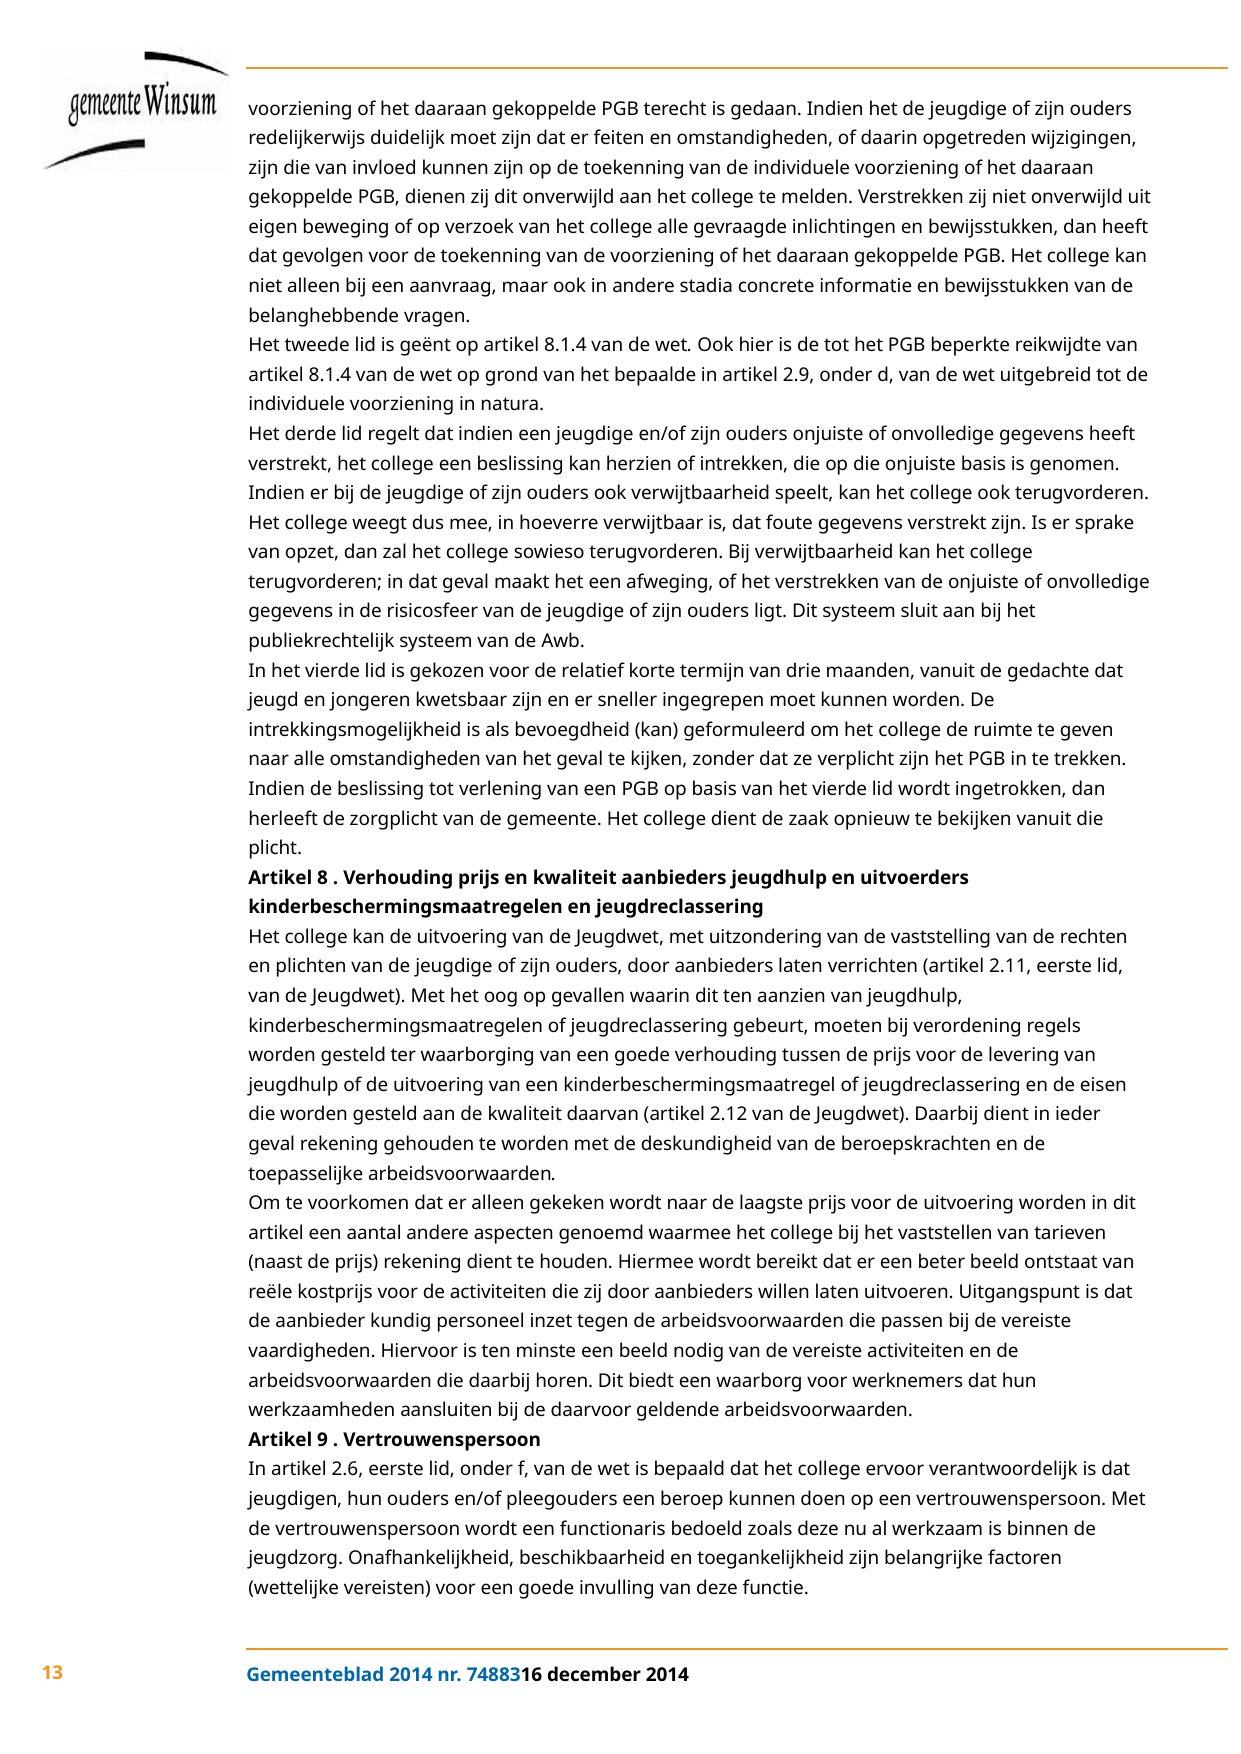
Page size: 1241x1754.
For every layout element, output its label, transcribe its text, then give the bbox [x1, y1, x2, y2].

text In het vierde lid is gekozen voor de relatief korte termijn van drie maanden, vanuit de gedachte dat jeugd en jongeren kwetsbaar zijn en er sneller ingegrepen moet kunnen worden. De intrekkingsmogelijkheid is als bevoegdheid (kan) geformuleerd om het college de ruimte te geven naar alle omstandigheden van het geval te kijken, zonder dat ze verplicht zijn het PGB in te trekken. [248, 657, 1152, 771]
text voorziening of het daaraan gekoppelde PGB terecht is gedaan. Indien het de jeugdige of zijn ouders redelijkerwijs duidelijk moet zijn dat er feiten en omstandigheden, of daarin opgetreden wijzigingen, zijn die van invloed kunnen zijn op de toekenning van de individuele voorziening of het daaraan gekoppelde PGB, dienen zij dit onverwijld aan het college te melden. Verstrekken zij niet onverwijld uit eigen beweging of op verzoek van het college alle gevraagde inlichtingen en bewijsstukken, dan heeft dat gevolgen voor de toekenning van de voorziening of het daaraan gekoppelde PGB. Het college kan niet alleen bij een aanvraag, maar ook in andere stadia concrete informatie en bewijsstukken van de belanghebbende vragen. [248, 95, 1152, 328]
text Het tweede lid is geënt op artikel 8.1.4 van de wet. Ook hier is de tot het PGB beperkte reikwijdte van artikel 8.1.4 van de wet op grond van het bepaalde in artikel 2.9, onder d, van de wet uitgebreid tot de individuele voorziening in natura. [248, 331, 1152, 416]
text In artikel 2.6, eerste lid, onder f, van de wet is bepaald dat het college ervoor verantwoordelijk is dat jeugdigen, hun ouders en/of pleegouders een beroep kunnen doen op een vertrouwenspersoon. Met de vertrouwenspersoon wordt een functionaris bedoeld zoals deze nu al werkzaam is binnen de jeugdzorg. Onafhankelijkheid, beschikbaarheid en toegankelijkheid zijn belangrijke factoren (wettelijke vereisten) voor een goede invulling van deze functie. [248, 1456, 1152, 1600]
text Indien de beslissing tot verlening van een PGB op basis van het vierde lid wordt ingetrokken, dan herleeft de zorgplicht van de gemeente. Het college dient de zaak opnieuw te bekijken vanuit die plicht. [248, 775, 1152, 860]
text Om te voorkomen dat er alleen gekeken wordt naar de laagste prijs voor de uitvoering worden in dit artikel een aantal andere aspecten genoemd waarmee het college bij het vaststellen van tarieven (naast de prijs) rekening dient te houden. Hiermee wordt bereikt dat er een beter beeld ontstaat van reële kostprijs voor de activiteiten die zij door aanbieders willen laten uitvoeren. Uitgangspunt is dat de aanbieder kundig personeel inzet tegen de arbeidsvoorwaarden die passen bij de vereiste vaardigheden. Hiervoor is ten minste een beeld nodig van de vereiste activiteiten en de arbeidsvoorwaarden die daarbij horen. Dit biedt een waarborg voor werknemers dat hun werkzaamheden aansluiten bij de daarvoor geldende arbeidsvoorwaarden. [248, 1189, 1152, 1422]
text Het derde lid regelt dat indien een jeugdige en/of zijn ouders onjuiste of onvolledige gegevens heeft verstrekt, het college een beslissing kan herzien of intrekken, die op die onjuiste basis is genomen. Indien er bij de jeugdige of zijn ouders ook verwijtbaarheid speelt, kan het college ook terugvorderen. Het college weegt dus mee, in hoeverre verwijtbaar is, dat foute gegevens verstrekt zijn. Is er sprake van opzet, dan zal het college sowieso terugvorderen. Bij verwijtbaarheid kan het college terugvorderen; in dat geval maakt het een afweging, of het verstrekken van de onjuiste of onvolledige gegevens in de risicosfeer van de jeugdige of zijn ouders ligt. Dit systeem sluit aan bij het publiekrechtelijk systeem van de Awb. [248, 420, 1152, 653]
text Artikel 8 . Verhouding prijs en kwaliteit aanbieders jeugdhulp en uitvoerders kinderbeschermingsmaatregelen en jeugdreclassering [248, 864, 1152, 919]
picture [41, 47, 231, 172]
text Artikel 9 . Vertrouwenspersoon [248, 1426, 1152, 1452]
text Het college kan de uitvoering van de Jeugdwet, met uitzondering van de vaststelling van de rechten en plichten van de jeugdige of zijn ouders, door aanbieders laten verrichten (artikel 2.11, eerste lid, van de Jeugdwet). Met het oog op gevallen waarin dit ten aanzien van jeugdhulp, kinderbeschermingsmaatregelen of jeugdreclassering gebeurt, moeten bij verordening regels worden gesteld ter waarborging van een goede verhouding tussen de prijs voor de levering van jeugdhulp of de uitvoering van een kinderbeschermingsmaatregel of jeugdreclassering en de eisen die worden gesteld aan de kwaliteit daarvan (artikel 2.12 van de Jeugdwet). Daarbij dient in ieder geval rekening gehouden te worden met de deskundigheid van de beroepskrachten en de toepasselijke arbeidsvoorwaarden. [248, 923, 1152, 1186]
